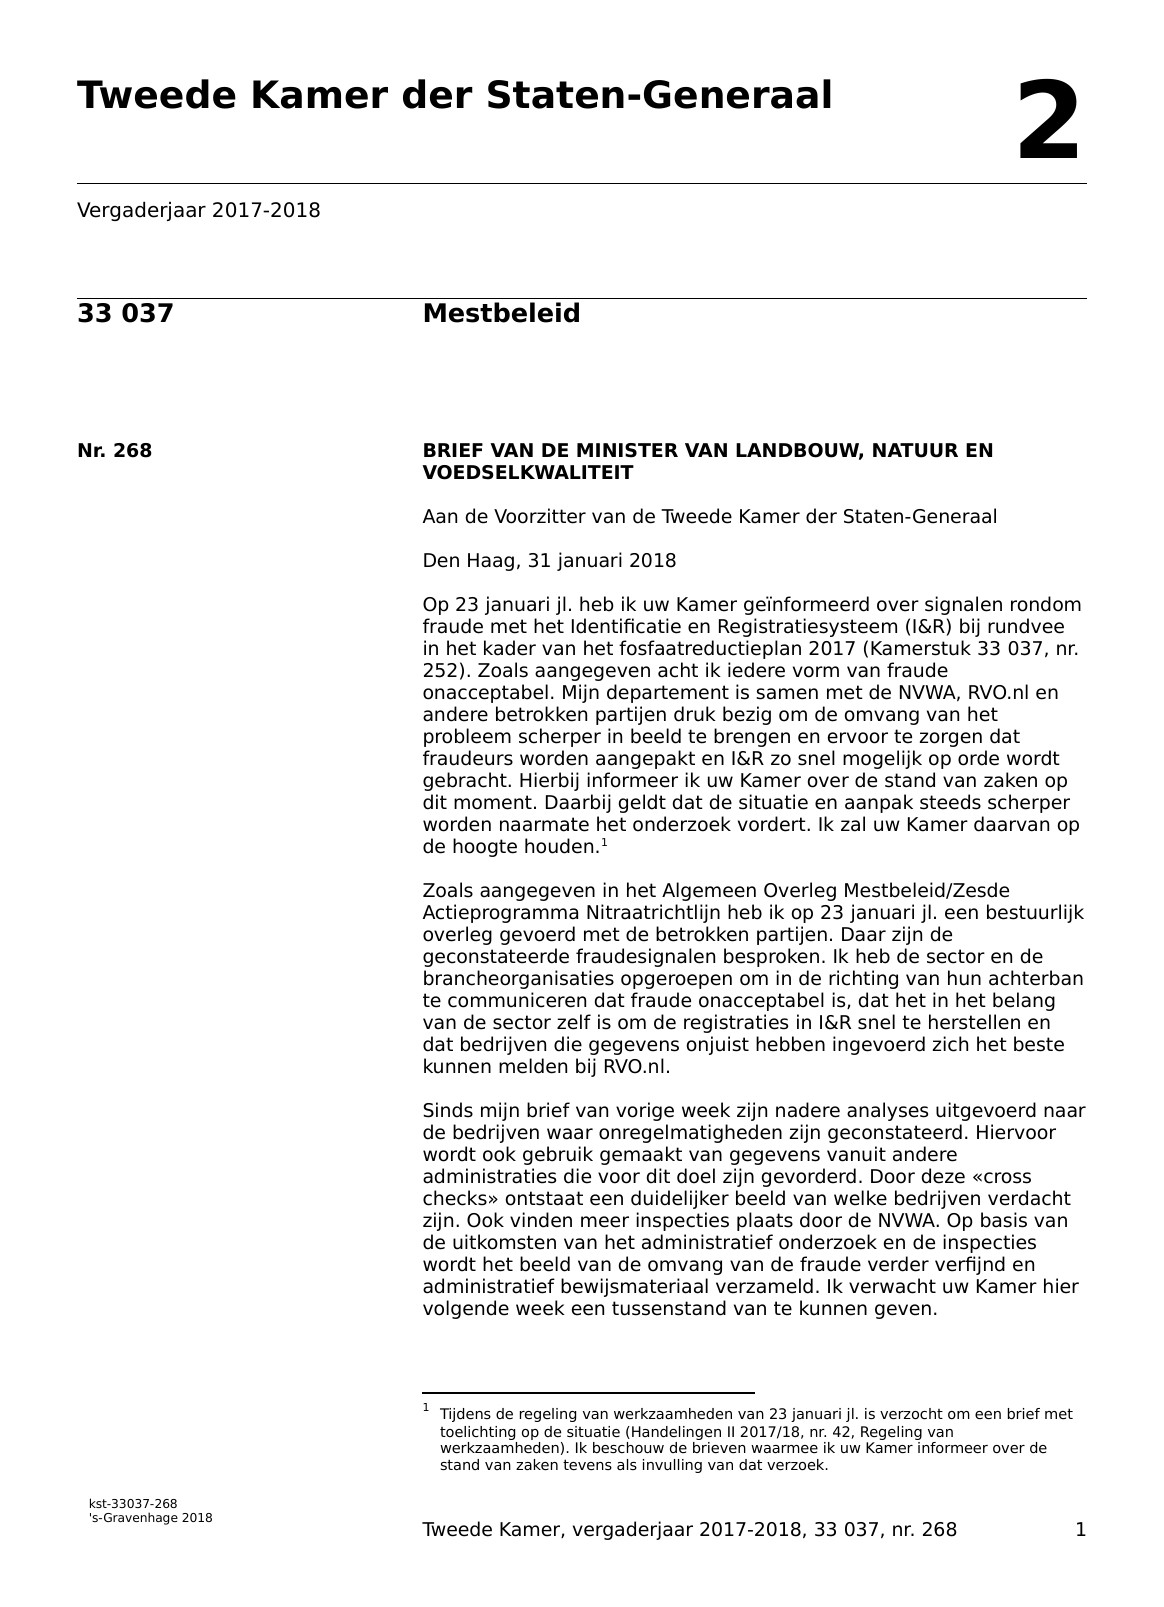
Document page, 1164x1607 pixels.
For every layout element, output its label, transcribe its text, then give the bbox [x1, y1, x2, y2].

table_header Tweede Kamer der Staten-Generaal [77, 59, 886, 183]
text 's-Gravenhage 2018 [88, 1511, 323, 1525]
table_cell Vergaderjaar 2017-2018 [77, 184, 1087, 298]
text Tijdens de regeling van werkzaamheden van 23 januari jl. is verzocht om een brief met toelichting op de situatie (Handelingen II 2017/18, nr. 42, Regeling van werkzaamheden). Ik beschouw de brieven waarmee ik uw Kamer informeer over de stand van zaken tevens als invulling van dat verzoek. [422, 1402, 1087, 1474]
text Op 23 januari jl. heb ik uw Kamer geïnformeerd over signalen rondom fraude met het Identificatie en Registratiesysteem (I&R) bij rundvee in het kader van het fosfaatreductieplan 2017 (Kamerstuk 33 037, nr. 252). Zoals aangegeven acht ik iedere vorm van fraude onacceptabel. Mijn departement is samen met de NVWA, RVO.nl en andere betrokken partijen druk bezig om de omvang van het probleem scherper in beeld te brengen en ervoor te zorgen dat fraudeurs worden aangepakt en I&R zo snel mogelijk op orde wordt gebracht. Hierbij informeer ik uw Kamer over de stand van zaken op dit moment. Daarbij geldt dat de situatie en aanpak steeds scherper worden naarmate het onderzoek vordert. Ik zal uw Kamer daarvan op de hoogte houden. [422, 594, 1087, 858]
text Sinds mijn brief van vorige week zijn nadere analyses uitgevoerd naar de bedrijven waar onregelmatigheden zijn geconstateerd. Hiervoor wordt ook gebruik gemaakt van gegevens vanuit andere administraties die voor dit doel zijn gevorderd. Door deze «cross checks» ontstaat een duidelijker beeld van welke bedrijven verdacht zijn. Ook vinden meer inspecties plaats door de NVWA. Op basis van de uitkomsten van het administratief onderzoek en de inspecties wordt het beeld van de omvang van de fraude verder verfijnd en administratief bewijsmateriaal verzameld. Ik verwacht uw Kamer hier volgende week een tussenstand van te kunnen geven. [422, 1100, 1087, 1320]
text Den Haag, 31 januari 2018 [422, 550, 1087, 572]
text kst-33037-268 [88, 1497, 323, 1511]
table_header 2 [886, 59, 1087, 183]
subtitle Nr. 268 BRIEF VAN DE MINISTER VAN LANDBOUW, NATUUR EN VOEDSELKWALITEIT [77, 440, 1087, 484]
subtitle 33 037 Mestbeleid [77, 299, 1087, 329]
text Aan de Voorzitter van de Tweede Kamer der Staten-Generaal [422, 506, 1087, 528]
text Zoals aangegeven in het Algemeen Overleg Mestbeleid/Zesde Actieprogramma Nitraatrichtlijn heb ik op 23 januari jl. een bestuurlijk overleg gevoerd met de betrokken partijen. Daar zijn de geconstateerde fraudesignalen besproken. Ik heb de sector en de brancheorganisaties opgeroepen om in de richting van hun achterban te communiceren dat fraude onacceptabel is, dat het in het belang van de sector zelf is om de registraties in I&R snel te herstellen en dat bedrijven die gegevens onjuist hebben ingevoerd zich het beste kunnen melden bij RVO.nl. [422, 880, 1087, 1078]
